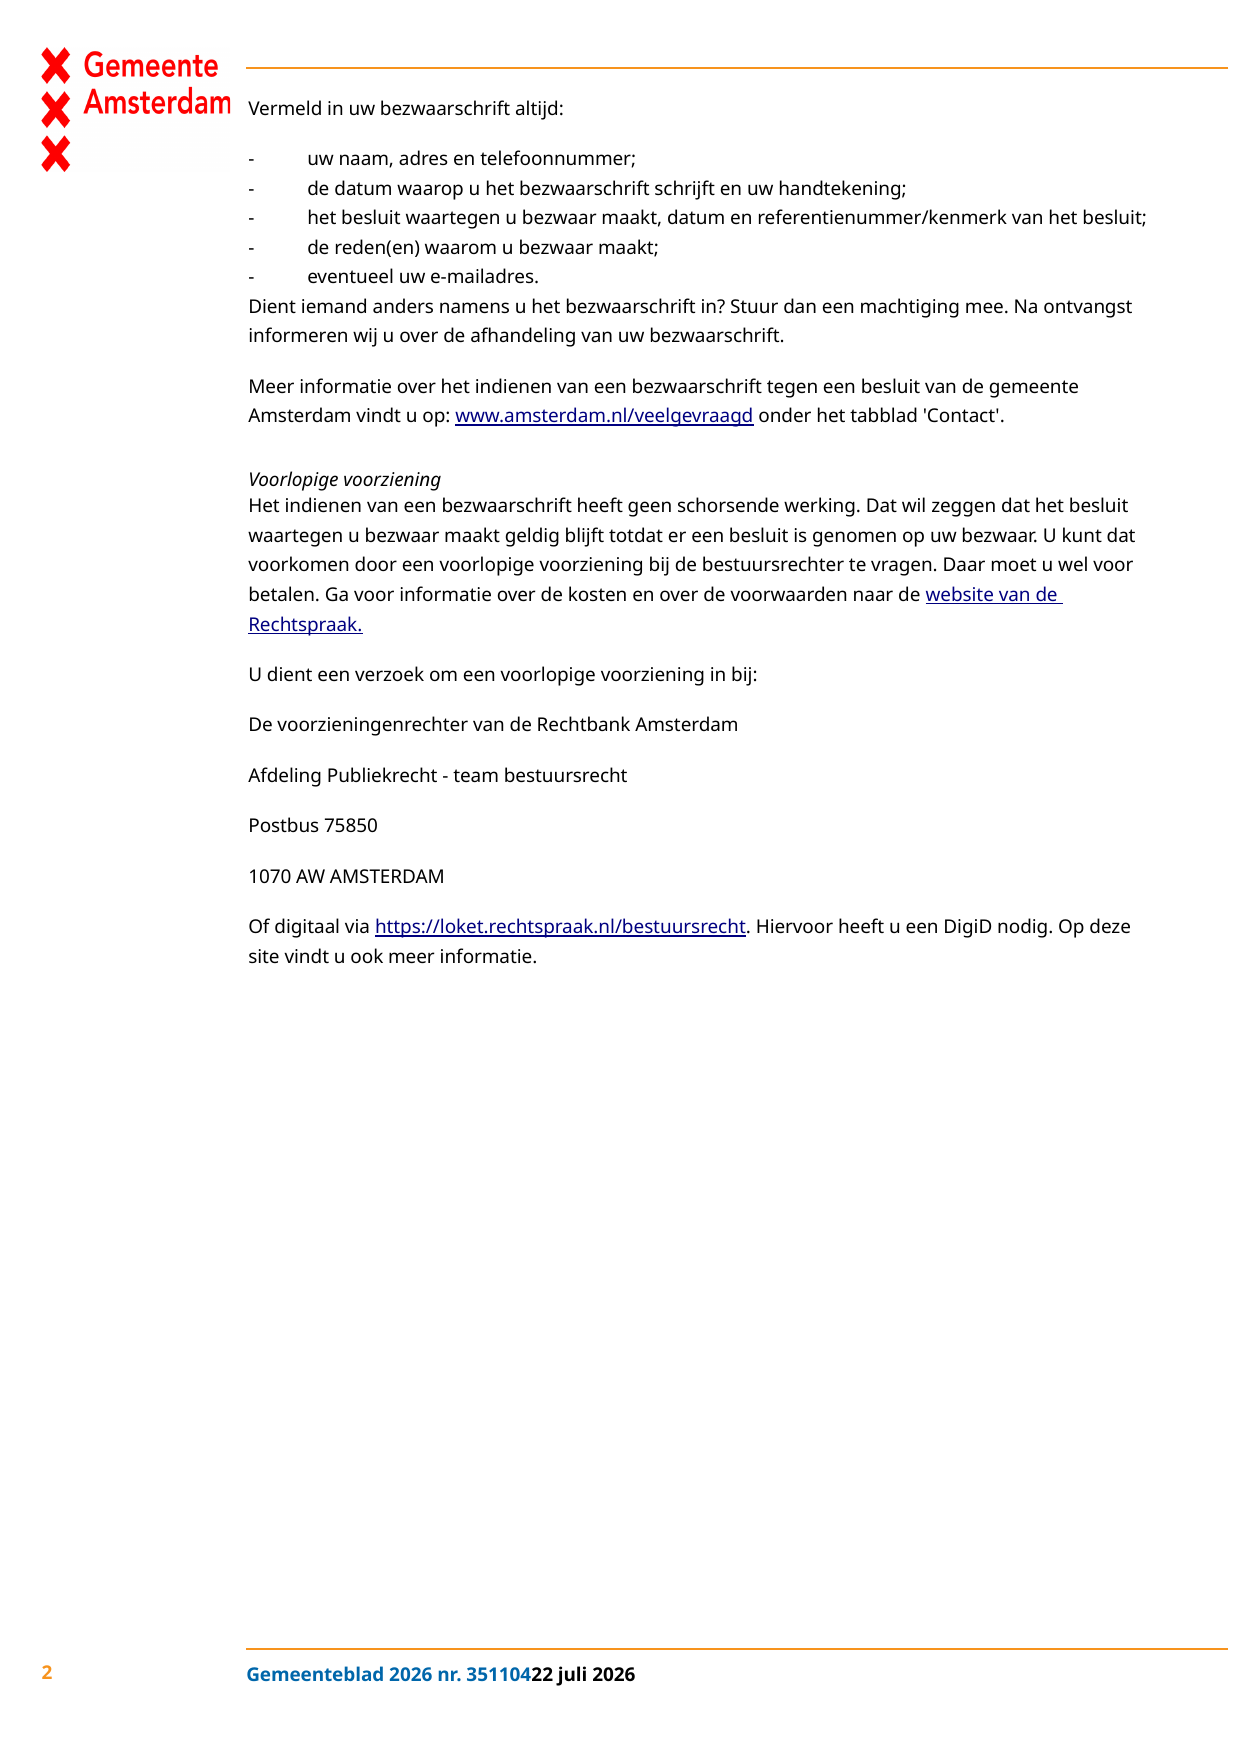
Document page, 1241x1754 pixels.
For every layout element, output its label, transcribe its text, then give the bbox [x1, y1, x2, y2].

list de datum waarop u het bezwaarschrift schrijft en uw handtekening; [248, 175, 1152, 201]
text Afdeling Publiekrecht - team bestuursrecht [248, 762, 1152, 788]
text De voorzieningenrechter van de Rechtbank Amsterdam [248, 712, 1152, 737]
text Of digitaal via https://loket.rechtspraak.nl/bestuursrecht. Hiervoor heeft u een DigiD nodig. Op deze site vindt u ook meer informatie. [248, 913, 1152, 968]
list het besluit waartegen u bezwaar maakt, datum en referentienummer/kenmerk van het besluit; [248, 204, 1152, 230]
text Vermeld in uw bezwaarschrift altijd: [248, 95, 1152, 121]
text Meer informatie over het indienen van een bezwaarschrift tegen een besluit van de gemeente Amsterdam vindt u op: www.amsterdam.nl/veelgevraagd onder het tabblad 'Contact'. [248, 373, 1152, 428]
text Voorlopige voorziening [248, 467, 1152, 492]
text U dient een verzoek om een voorlopige voorziening in bij: [248, 661, 1152, 687]
list uw naam, adres en telefoonnummer; [248, 145, 1152, 171]
text 1070 AW AMSTERDAM [248, 863, 1152, 888]
text Postbus 75850 [248, 812, 1152, 838]
list eventueel uw e-mailadres. [248, 263, 1152, 289]
text Dient iemand anders namens u het bezwaarschrift in? Stuur dan een machtiging mee. Na ontvangst informeren wij u over de afhandeling van uw bezwaarschrift. [248, 293, 1152, 348]
picture [41, 47, 231, 172]
list de reden(en) waarom u bezwaar maakt; [248, 234, 1152, 260]
text Het indienen van een bezwaarschrift heeft geen schorsende werking. Dat wil zeggen dat het besluit waartegen u bezwaar maakt geldig blijft totdat er een besluit is genomen op uw bezwaar. U kunt dat voorkomen door een voorlopige voorziening bij de bestuursrechter te vragen. Daar moet u wel voor betalen. Ga voor informatie over de kosten en over de voorwaarden naar de website van de Rechtspraak. [248, 492, 1152, 636]
